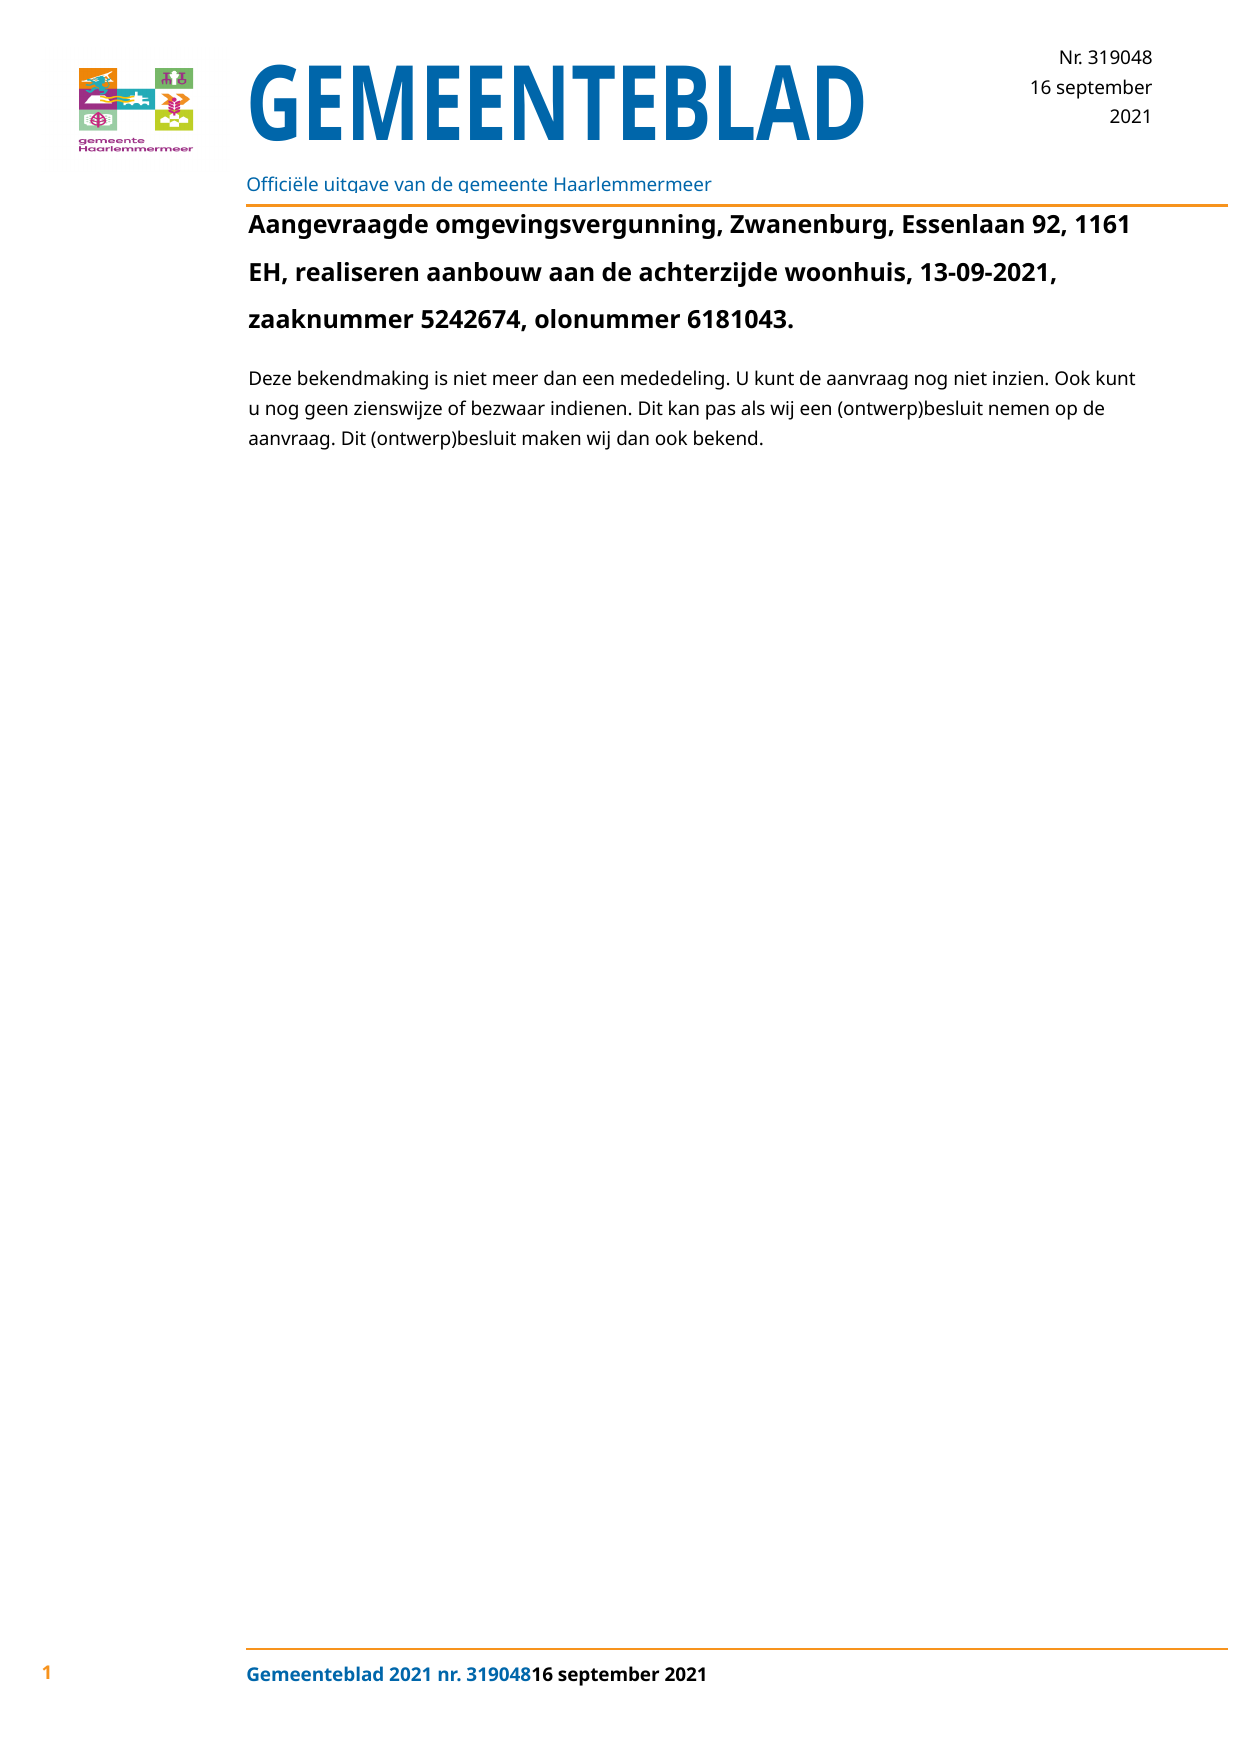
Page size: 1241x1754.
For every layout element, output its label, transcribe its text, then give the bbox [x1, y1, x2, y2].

text Deze bekendmaking is niet meer dan een mededeling. U kunt de aanvraag nog niet inzien. Ook kunt u nog geen zienswijze of bezwaar indienen. Dit kan pas als wij een (ontwerp)besluit nemen op de aanvraag. Dit (ontwerp)besluit maken wij dan ook bekend. [248, 366, 1152, 450]
text Aangevraagde omgevingsvergunning, Zwanenburg, Essenlaan 92, 1161 EH, realiseren aanbouw aan de achterzijde woonhuis, 13-09-2021, zaaknummer 5242674, olonummer 6181043. [248, 207, 1152, 336]
picture [41, 47, 231, 172]
